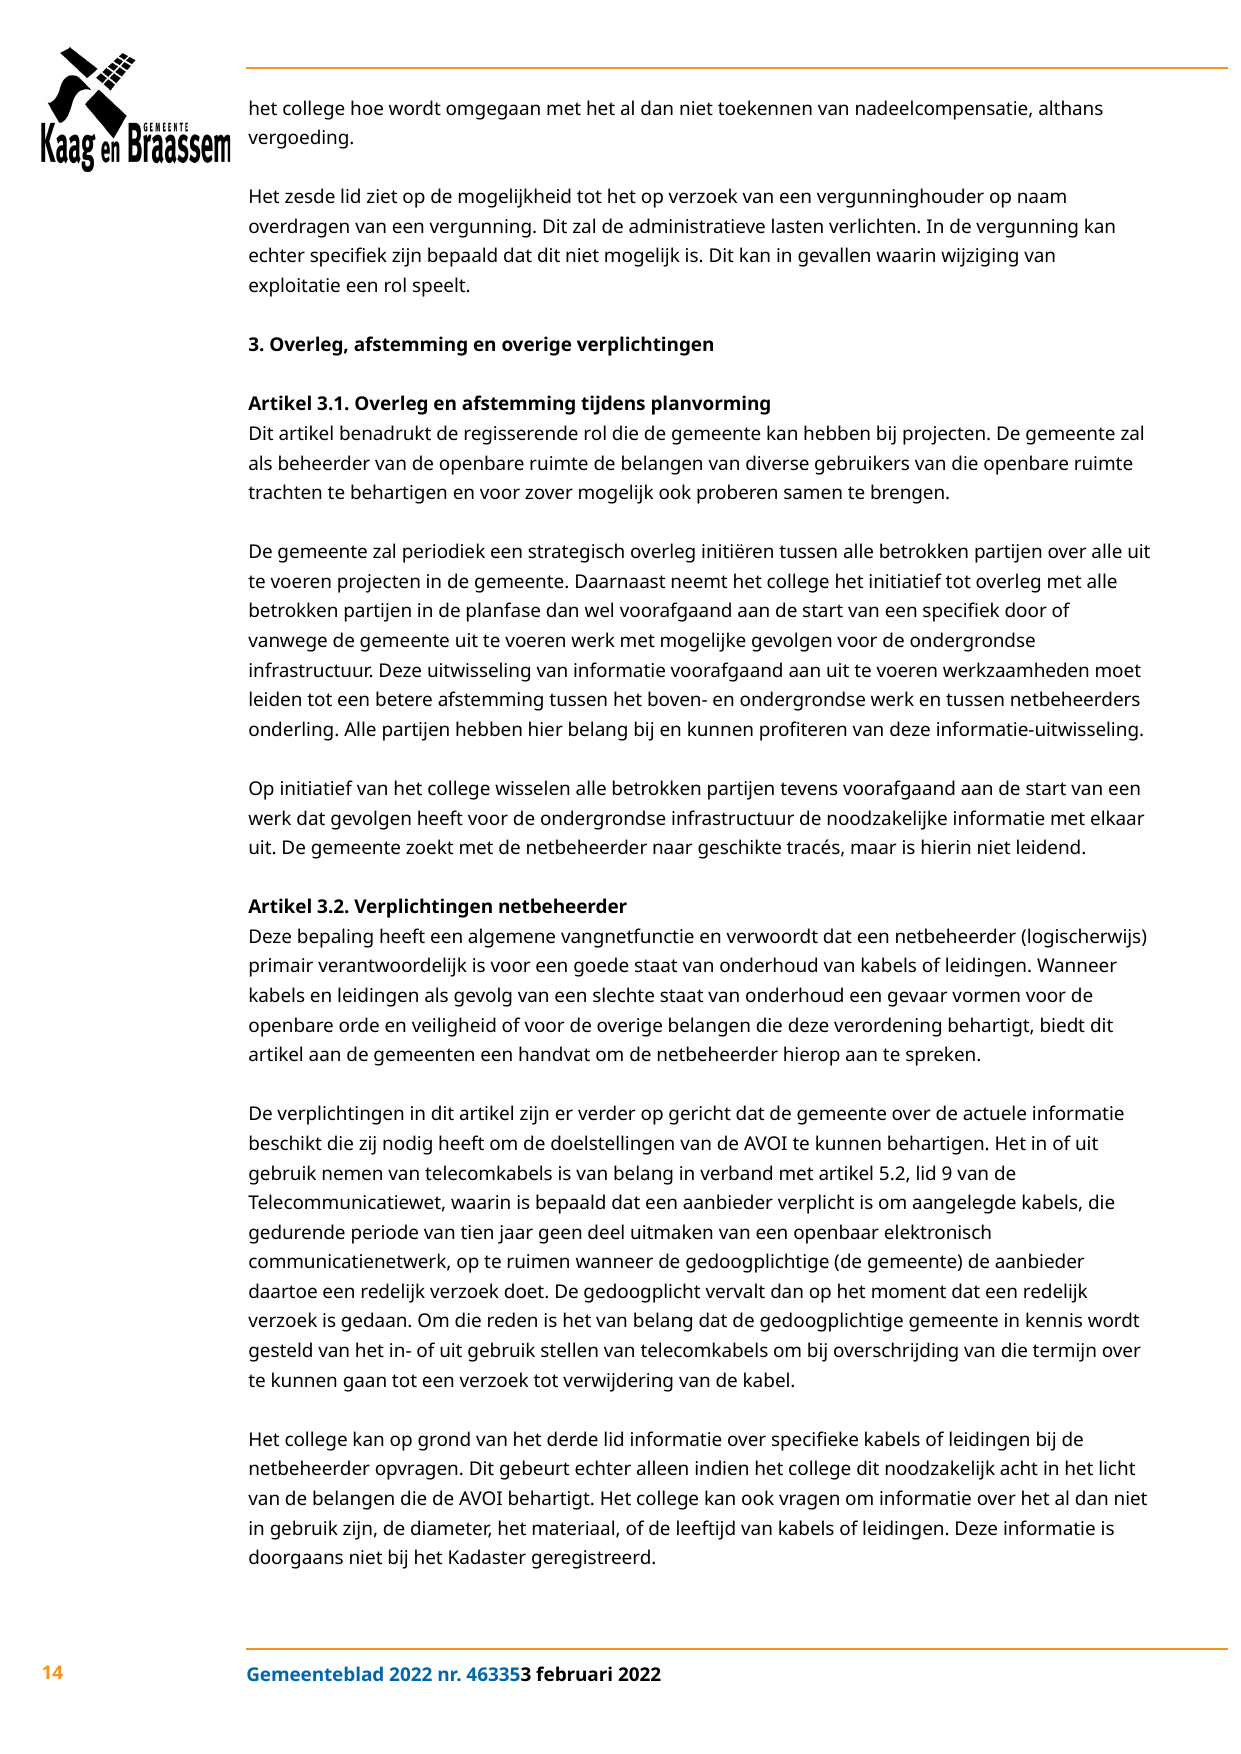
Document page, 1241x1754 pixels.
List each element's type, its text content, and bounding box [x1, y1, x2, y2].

text De verplichtingen in dit artikel zijn er verder op gericht dat de gemeente over de actuele informatie beschikt die zij nodig heeft om de doelstellingen van de AVOI te kunnen behartigen. Het in of uit gebruik nemen van telecomkabels is van belang in verband met artikel 5.2, lid 9 van de Telecommunicatiewet, waarin is bepaald dat een aanbieder verplicht is om aangelegde kabels, die gedurende periode van tien jaar geen deel uitmaken van een openbaar elektronisch communicatienetwerk, op te ruimen wanneer de gedoogplichtige (de gemeente) de aanbieder daartoe een redelijk verzoek doet. De gedoogplicht vervalt dan op het moment dat een redelijk verzoek is gedaan. Om die reden is het van belang dat de gedoogplichtige gemeente in kennis wordt gesteld van het in- of uit gebruik stellen van telecomkabels om bij overschrijding van die termijn over te kunnen gaan tot een verzoek tot verwijdering van de kabel. [248, 1101, 1152, 1393]
text 3. Overleg, afstemming en overige verplichtingen [248, 331, 1152, 357]
picture [41, 47, 231, 172]
text Deze bepaling heeft een algemene vangnetfunctie en verwoordt dat een netbeheerder (logischerwijs) primair verantwoordelijk is voor een goede staat van onderhoud van kabels of leidingen. Wanneer kabels en leidingen als gevolg van een slechte staat van onderhoud een gevaar vormen voor de openbare orde en veiligheid of voor de overige belangen die deze verordening behartigt, biedt dit artikel aan de gemeenten een handvat om de netbeheerder hierop aan te spreken. [248, 923, 1152, 1067]
text De gemeente zal periodiek een strategisch overleg initiëren tussen alle betrokken partijen over alle uit te voeren projecten in de gemeente. Daarnaast neemt het college het initiatief tot overleg met alle betrokken partijen in de planfase dan wel voorafgaand aan de start van een specifiek door of vanwege de gemeente uit te voeren werk met mogelijke gevolgen voor de ondergrondse infrastructuur. Deze uitwisseling van informatie voorafgaand aan uit te voeren werkzaamheden moet leiden tot een betere afstemming tussen het boven- en ondergrondse werk en tussen netbeheerders onderling. Alle partijen hebben hier belang bij en kunnen profiteren van deze informatie-uitwisseling. [248, 538, 1152, 742]
text het college hoe wordt omgegaan met het al dan niet toekennen van nadeelcompensatie, althans vergoeding. [248, 95, 1152, 150]
text Artikel 3.1. Overleg en afstemming tijdens planvorming [248, 391, 1152, 416]
text Dit artikel benadrukt de regisserende rol die de gemeente kan hebben bij projecten. De gemeente zal als beheerder van de openbare ruimte de belangen van diverse gebruikers van die openbare ruimte trachten te behartigen en voor zover mogelijk ook proberen samen te brengen. [248, 420, 1152, 505]
text Het college kan op grond van het derde lid informatie over specifieke kabels of leidingen bij de netbeheerder opvragen. Dit gebeurt echter alleen indien het college dit noodzakelijk acht in het licht van de belangen die de AVOI behartigt. Het college kan ook vragen om informatie over het al dan niet in gebruik zijn, de diameter, het materiaal, of de leeftijd van kabels of leidingen. Deze informatie is doorgaans niet bij het Kadaster geregistreerd. [248, 1426, 1152, 1570]
text Op initiatief van het college wisselen alle betrokken partijen tevens voorafgaand aan de start van een werk dat gevolgen heeft voor de ondergrondse infrastructuur de noodzakelijke informatie met elkaar uit. De gemeente zoekt met de netbeheerder naar geschikte tracés, maar is hierin niet leidend. [248, 775, 1152, 860]
text Het zesde lid ziet op de mogelijkheid tot het op verzoek van een vergunninghouder op naam overdragen van een vergunning. Dit zal de administratieve lasten verlichten. In de vergunning kan echter specifiek zijn bepaald dat dit niet mogelijk is. Dit kan in gevallen waarin wijziging van exploitatie een rol speelt. [248, 183, 1152, 298]
text Artikel 3.2. Verplichtingen netbeheerder [248, 893, 1152, 919]
